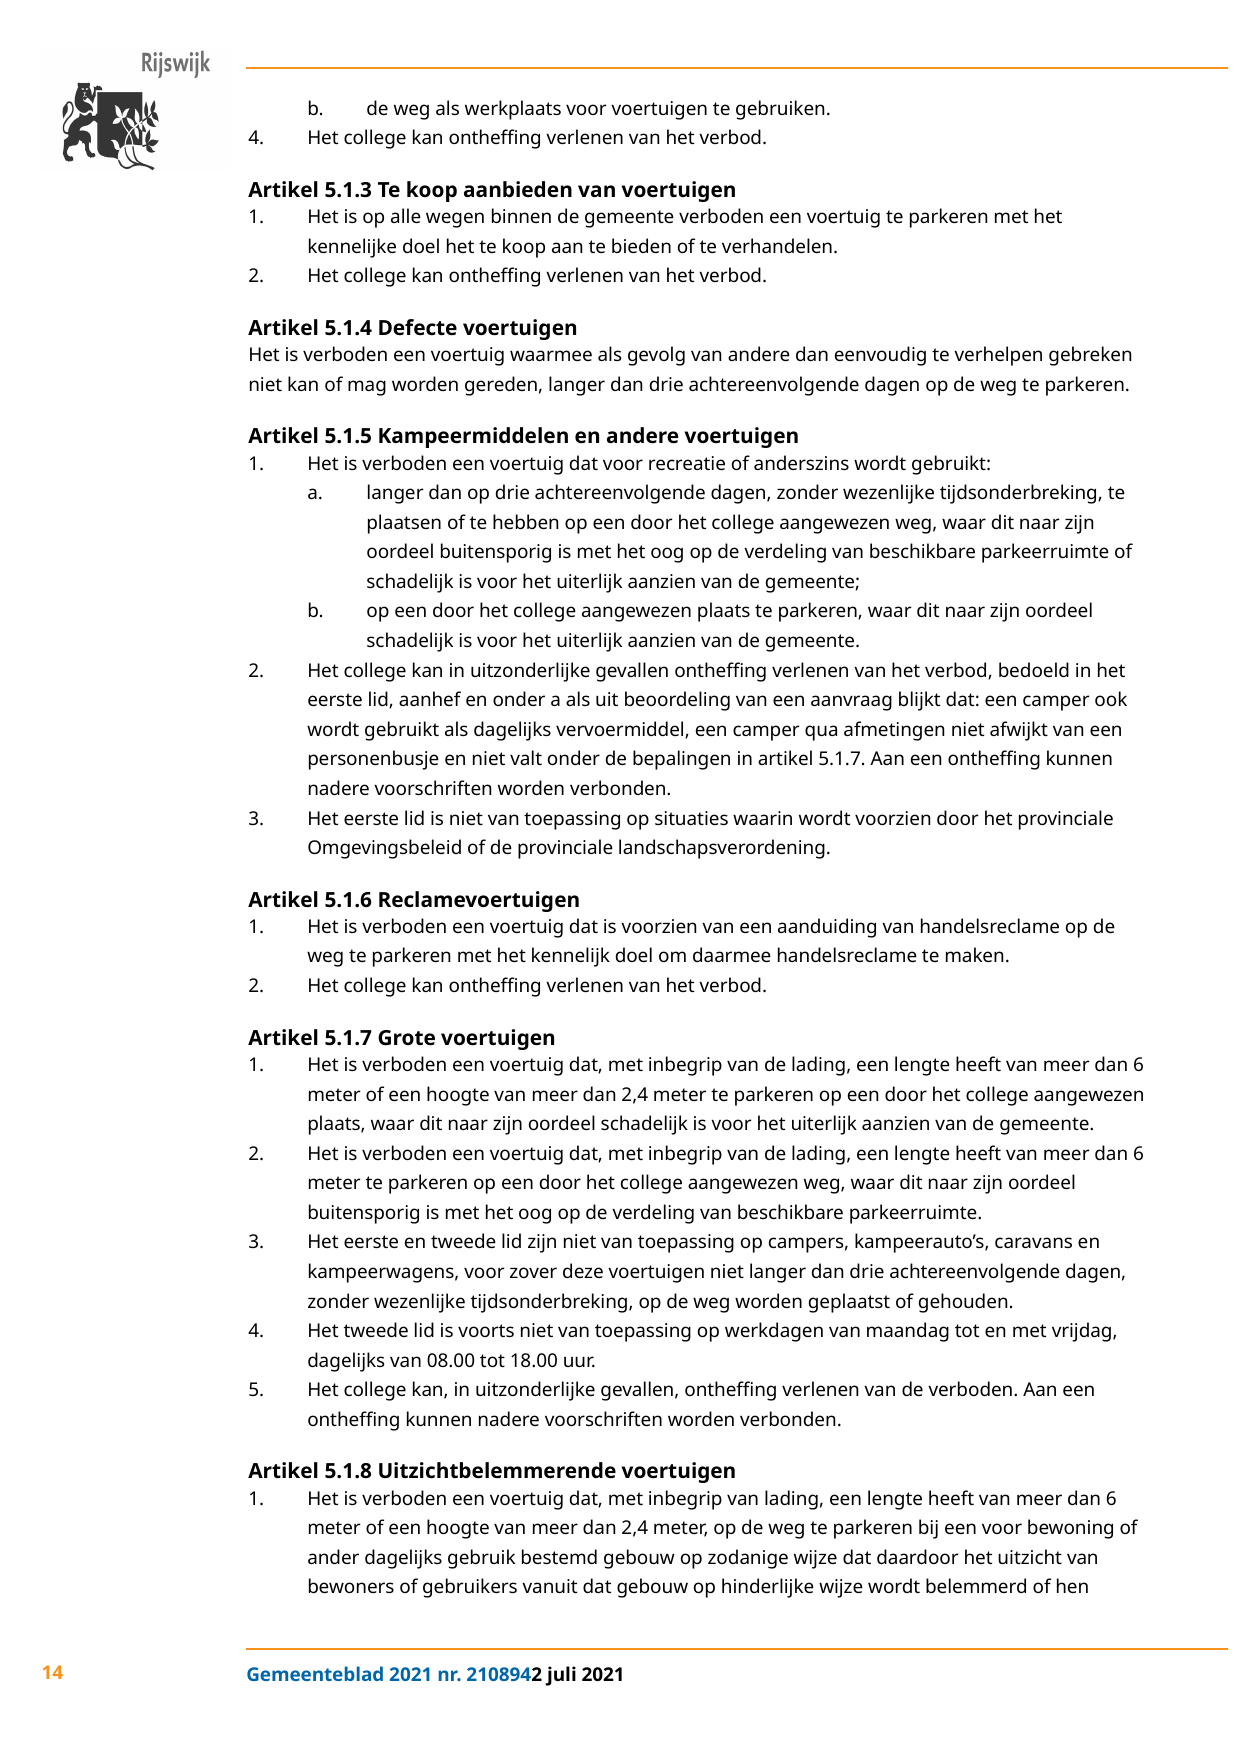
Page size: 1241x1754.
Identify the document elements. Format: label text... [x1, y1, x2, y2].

list Het college kan ontheffing verlenen van het verbod. [248, 124, 1152, 150]
list Het eerste en tweede lid zijn niet van toepassing op campers, kampeerauto’s, caravans en kampeerwagens, voor zover deze voertuigen niet langer dan drie achtereenvolgende dagen, zonder wezenlijke tijdsonderbreking, op de weg worden geplaatst of gehouden. [248, 1229, 1152, 1313]
list Het college kan in uitzonderlijke gevallen ontheffing verlenen van het verbod, bedoeld in het eerste lid, aanhef en onder a als uit beoordeling van een aanvraag blijkt dat: een camper ook wordt gebruikt als dagelijks vervoermiddel, een camper qua afmetingen niet afwijkt van een personenbusje en niet valt onder de bepalingen in artikel 5.1.7. Aan een ontheffing kunnen nadere voorschriften worden verbonden. [248, 657, 1152, 801]
list Het eerste lid is niet van toepassing op situaties waarin wordt voorzien door het provinciale Omgevingsbeleid of de provinciale landschapsverordening. [248, 805, 1152, 860]
text Artikel 5.1.5 Kampeermiddelen en andere voertuigen [248, 421, 1152, 450]
list Het is verboden een voertuig dat, met inbegrip van de lading, een lengte heeft van meer dan 6 meter of een hoogte van meer dan 2,4 meter te parkeren op een door het college aangewezen plaats, waar dit naar zijn oordeel schadelijk is voor het uiterlijk aanzien van de gemeente. [248, 1051, 1152, 1136]
text Het is verboden een voertuig waarmee als gevolg van andere dan eenvoudig te verhelpen gebreken niet kan of mag worden gereden, langer dan drie achtereenvolgende dagen op de weg te parkeren. [248, 341, 1152, 397]
text Artikel 5.1.3 Te koop aanbieden van voertuigen [248, 175, 1152, 203]
list Het college kan ontheffing verlenen van het verbod. [248, 262, 1152, 288]
list Het is verboden een voertuig dat, met inbegrip van lading, een lengte heeft van meer dan 6 meter of een hoogte van meer dan 2,4 meter, op de weg te parkeren bij een voor bewoning of ander dagelijks gebruik bestemd gebouw op zodanige wijze dat daardoor het uitzicht van bewoners of gebruikers vanuit dat gebouw op hinderlijke wijze wordt belemmerd of hen [248, 1485, 1152, 1599]
list Het is verboden een voertuig dat voor recreatie of anderszins wordt gebruikt: [248, 450, 1152, 475]
text Artikel 5.1.7 Grote voertuigen [248, 1023, 1152, 1051]
list Het is verboden een voertuig dat, met inbegrip van de lading, een lengte heeft van meer dan 6 meter te parkeren op een door het college aangewezen weg, waar dit naar zijn oordeel buitensporig is met het oog op de verdeling van beschikbare parkeerruimte. [248, 1140, 1152, 1225]
text Artikel 5.1.6 Reclamevoertuigen [248, 885, 1152, 913]
list op een door het college aangewezen plaats te parkeren, waar dit naar zijn oordeel schadelijk is voor het uiterlijk aanzien van de gemeente. [307, 598, 1152, 653]
list de weg als werkplaats voor voertuigen te gebruiken. [307, 95, 1152, 121]
list Het is verboden een voertuig dat is voorzien van een aanduiding van handelsreclame op de weg te parkeren met het kennelijk doel om daarmee handelsreclame te maken. [248, 913, 1152, 968]
list Het is op alle wegen binnen de gemeente verboden een voertuig te parkeren met het kennelijke doel het te koop aan te bieden of te verhandelen. [248, 203, 1152, 258]
list langer dan op drie achtereenvolgende dagen, zonder wezenlijke tijdsonderbreking, te plaatsen of te hebben op een door het college aangewezen weg, waar dit naar zijn oordeel buitensporig is met het oog op de verdeling van beschikbare parkeerruimte of schadelijk is voor het uiterlijk aanzien van de gemeente; [307, 479, 1152, 594]
text Artikel 5.1.8 Uitzichtbelemmerende voertuigen [248, 1457, 1152, 1485]
list Het college kan ontheffing verlenen van het verbod. [248, 972, 1152, 998]
list Het tweede lid is voorts niet van toepassing op werkdagen van maandag tot en met vrijdag, dagelijks van 08.00 tot 18.00 uur. [248, 1317, 1152, 1373]
picture [41, 47, 231, 172]
list Het college kan, in uitzonderlijke gevallen, ontheffing verlenen van de verboden. Aan een ontheffing kunnen nadere voorschriften worden verbonden. [248, 1377, 1152, 1432]
text Artikel 5.1.4 Defecte voertuigen [248, 313, 1152, 341]
